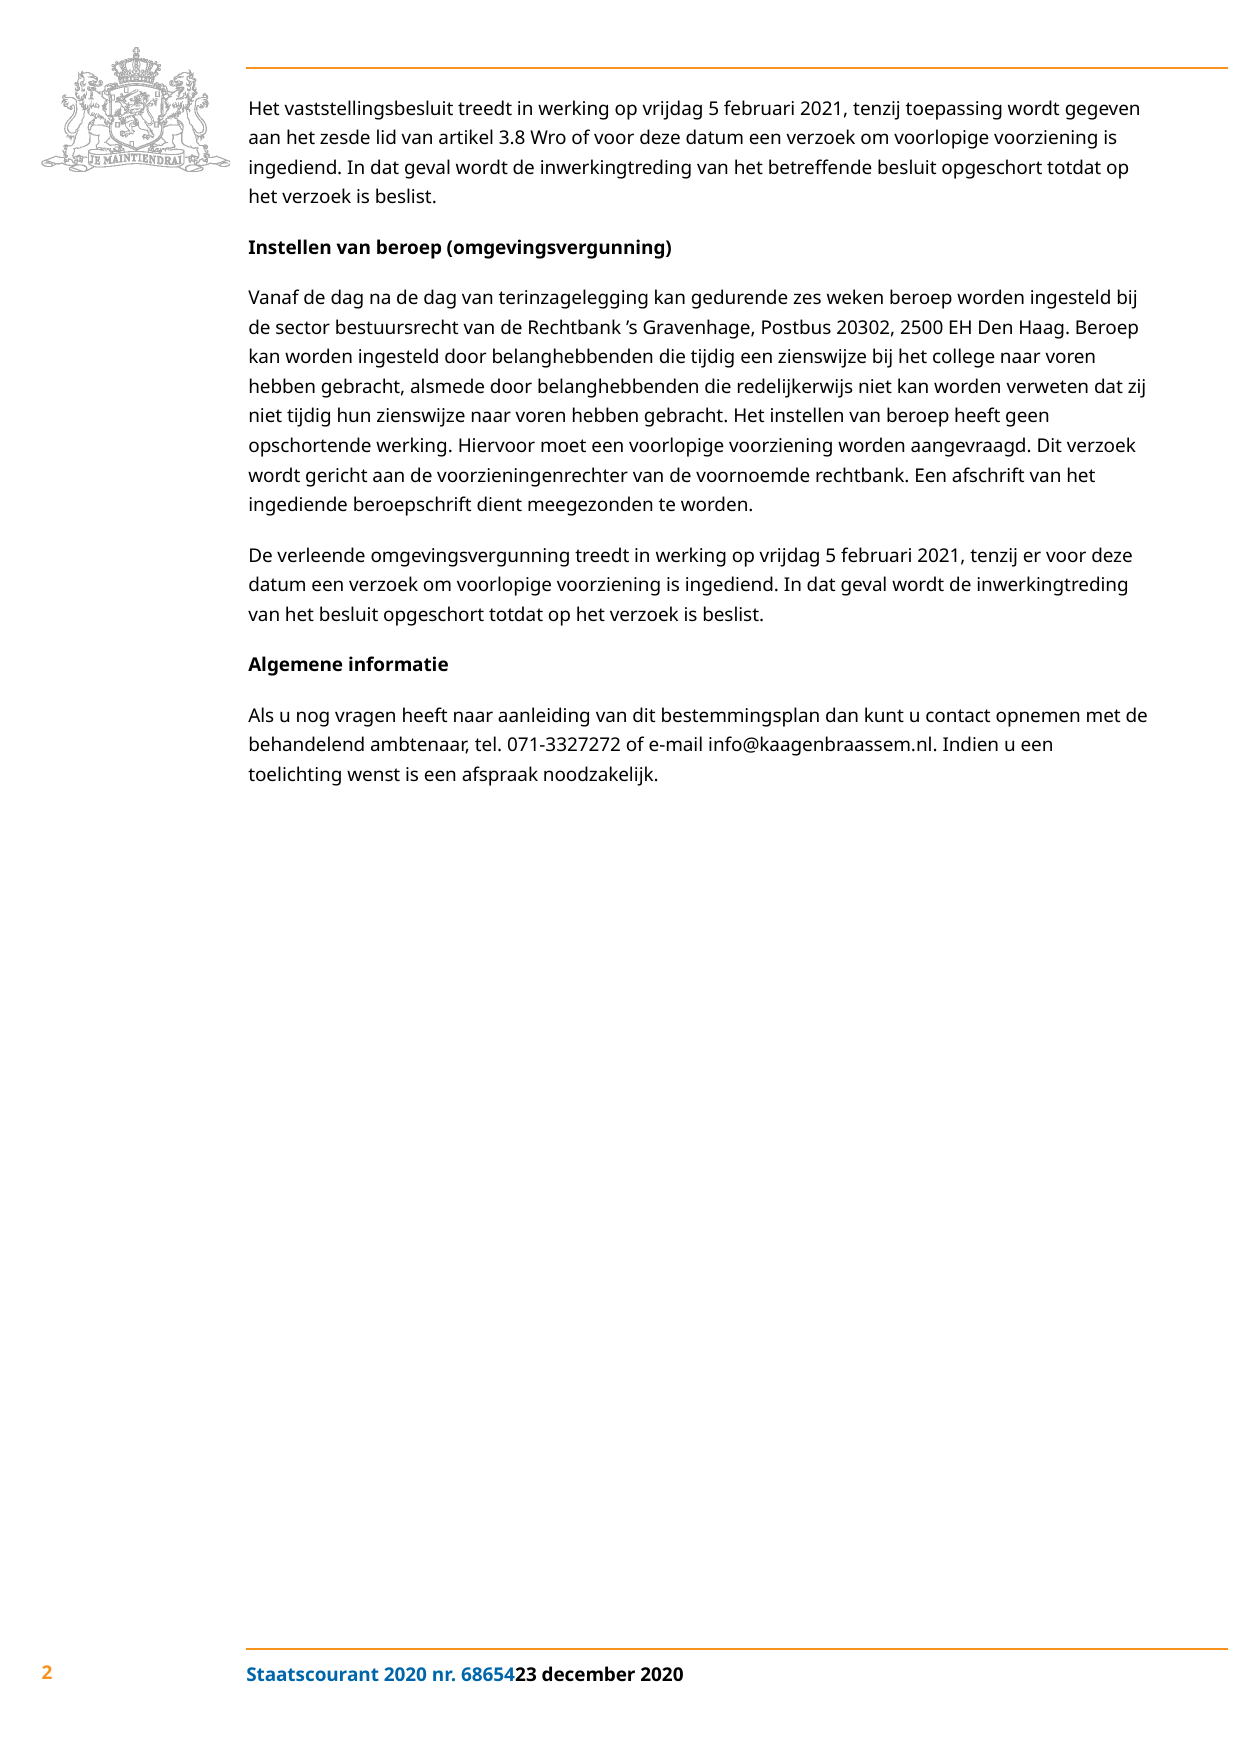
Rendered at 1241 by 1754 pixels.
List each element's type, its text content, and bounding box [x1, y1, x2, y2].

text Vanaf de dag na de dag van terinzagelegging kan gedurende zes weken beroep worden ingesteld bij de sector bestuursrecht van de Rechtbank ’s Gravenhage, Postbus 20302, 2500 EH Den Haag. Beroep kan worden ingesteld door belanghebbenden die tijdig een zienswijze bij het college naar voren hebben gebracht, alsmede door belanghebbenden die redelijkerwijs niet kan worden verweten dat zij niet tijdig hun zienswijze naar voren hebben gebracht. Het instellen van beroep heeft geen opschortende werking. Hiervoor moet een voorlopige voorziening worden aangevraagd. Dit verzoek wordt gericht aan de voorzieningenrechter van de voornoemde rechtbank. Een afschrift van het ingediende beroepschrift dient meegezonden te worden. [248, 284, 1152, 517]
text Instellen van beroep (omgevingsvergunning) [248, 234, 1152, 260]
text Het vaststellingsbesluit treedt in werking op vrijdag 5 februari 2021, tenzij toepassing wordt gegeven aan het zesde lid van artikel 3.8 Wro of voor deze datum een verzoek om voorlopige voorziening is ingediend. In dat geval wordt de inwerkingtreding van het betreffende besluit opgeschort totdat op het verzoek is beslist. [248, 95, 1152, 209]
picture [41, 47, 231, 172]
text Algemene informatie [248, 651, 1152, 677]
text De verleende omgevingsvergunning treedt in werking op vrijdag 5 februari 2021, tenzij er voor deze datum een verzoek om voorlopige voorziening is ingediend. In dat geval wordt de inwerkingtreding van het besluit opgeschort totdat op het verzoek is beslist. [248, 542, 1152, 627]
text Als u nog vragen heeft naar aanleiding van dit bestemmingsplan dan kunt u contact opnemen met de behandelend ambtenaar, tel. 071-3327272 of e-mail info@kaagenbraassem.nl. Indien u een toelichting wenst is een afspraak noodzakelijk. [248, 702, 1152, 787]
